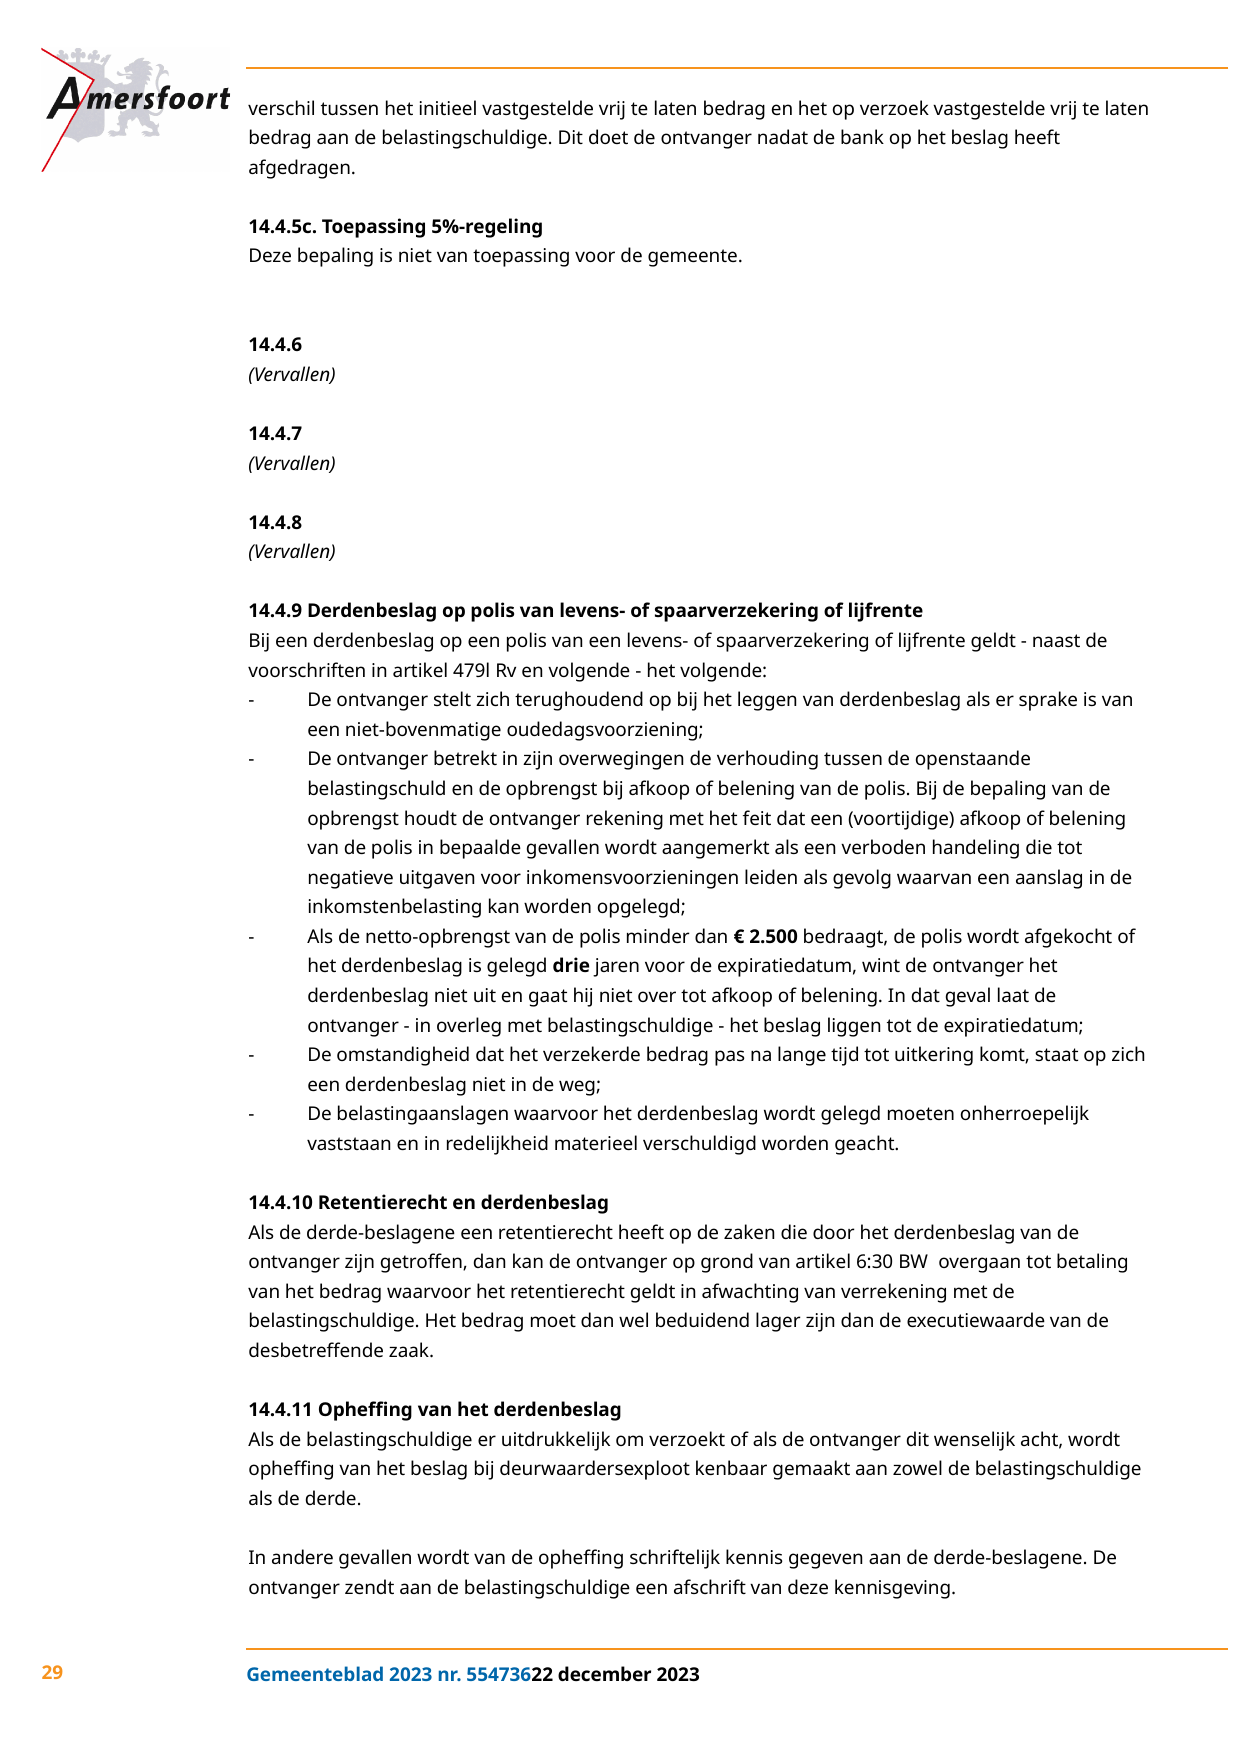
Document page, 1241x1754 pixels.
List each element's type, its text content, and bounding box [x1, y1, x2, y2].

text 14.4.7 [248, 420, 1152, 446]
text 14.4.6 [248, 331, 1152, 357]
list De ontvanger betrekt in zijn overwegingen de verhouding tussen de openstaande belastingschuld en de opbrengst bij afkoop of belening van de polis. Bij de bepaling van de opbrengst houdt de ontvanger rekening met het feit dat een (voortijdige) afkoop of belening van de polis in bepaalde gevallen wordt aangemerkt als een verboden handeling die tot negatieve uitgaven voor inkomensvoorzieningen leiden als gevolg waarvan een aanslag in de inkomstenbelasting kan worden opgelegd; [248, 746, 1152, 919]
text 14.4.10 Retentierecht en derdenbeslag [248, 1189, 1152, 1215]
text 14.4.8 [248, 509, 1152, 535]
text (Vervallen) [248, 538, 1152, 564]
text Als de belastingschuldige er uitdrukkelijk om verzoekt of als de ontvanger dit wenselijk acht, wordt opheffing van het beslag bij deurwaardersexploot kenbaar gemaakt aan zowel de belastingschuldige als de derde. [248, 1426, 1152, 1511]
picture [41, 47, 231, 172]
text Deze bepaling is niet van toepassing voor de gemeente. [248, 243, 1152, 268]
list De ontvanger stelt zich terughoudend op bij het leggen van derdenbeslag als er sprake is van een niet-bovenmatige oudedagsvoorziening; [248, 686, 1152, 742]
list De omstandigheid dat het verzekerde bedrag pas na lange tijd tot uitkering komt, staat op zich een derdenbeslag niet in de weg; [248, 1041, 1152, 1097]
text In andere gevallen wordt van de opheffing schriftelijk kennis gegeven aan de derde-beslagene. De ontvanger zendt aan de belastingschuldige een afschrift van deze kennisgeving. [248, 1544, 1152, 1600]
text Als de derde-beslagene een retentierecht heeft op de zaken die door het derdenbeslag van de ontvanger zijn getroffen, dan kan de ontvanger op grond van artikel 6:30 BW overgaan tot betaling van het bedrag waarvoor het retentierecht geldt in afwachting van verrekening met de belastingschuldige. Het bedrag moet dan wel beduidend lager zijn dan de executiewaarde van de desbetreffende zaak. [248, 1219, 1152, 1363]
text (Vervallen) [248, 450, 1152, 476]
text Bij een derdenbeslag op een polis van een levens- of spaarverzekering of lijfrente geldt - naast de voorschriften in artikel 479l Rv en volgende - het volgende: [248, 627, 1152, 683]
list Als de netto-opbrengst van de polis minder dan € 2.500 bedraagt, de polis wordt afgekocht of het derdenbeslag is gelegd drie jaren voor de expiratiedatum, wint de ontvanger het derdenbeslag niet uit en gaat hij niet over tot afkoop of belening. In dat geval laat de ontvanger - in overleg met belastingschuldige - het beslag liggen tot de expiratiedatum; [248, 923, 1152, 1038]
text 14.4.5c. Toepassing 5%-regeling [248, 213, 1152, 239]
text 14.4.11 Opheffing van het derdenbeslag [248, 1396, 1152, 1422]
list De belastingaanslagen waarvoor het derdenbeslag wordt gelegd moeten onherroepelijk vaststaan en in redelijkheid materieel verschuldigd worden geacht. [248, 1101, 1152, 1156]
text verschil tussen het initieel vastgestelde vrij te laten bedrag en het op verzoek vastgestelde vrij te laten bedrag aan de belastingschuldige. Dit doet de ontvanger nadat de bank op het beslag heeft afgedragen. [248, 95, 1152, 180]
text (Vervallen) [248, 361, 1152, 387]
text 14.4.9 Derdenbeslag op polis van levens- of spaarverzekering of lijfrente [248, 598, 1152, 623]
